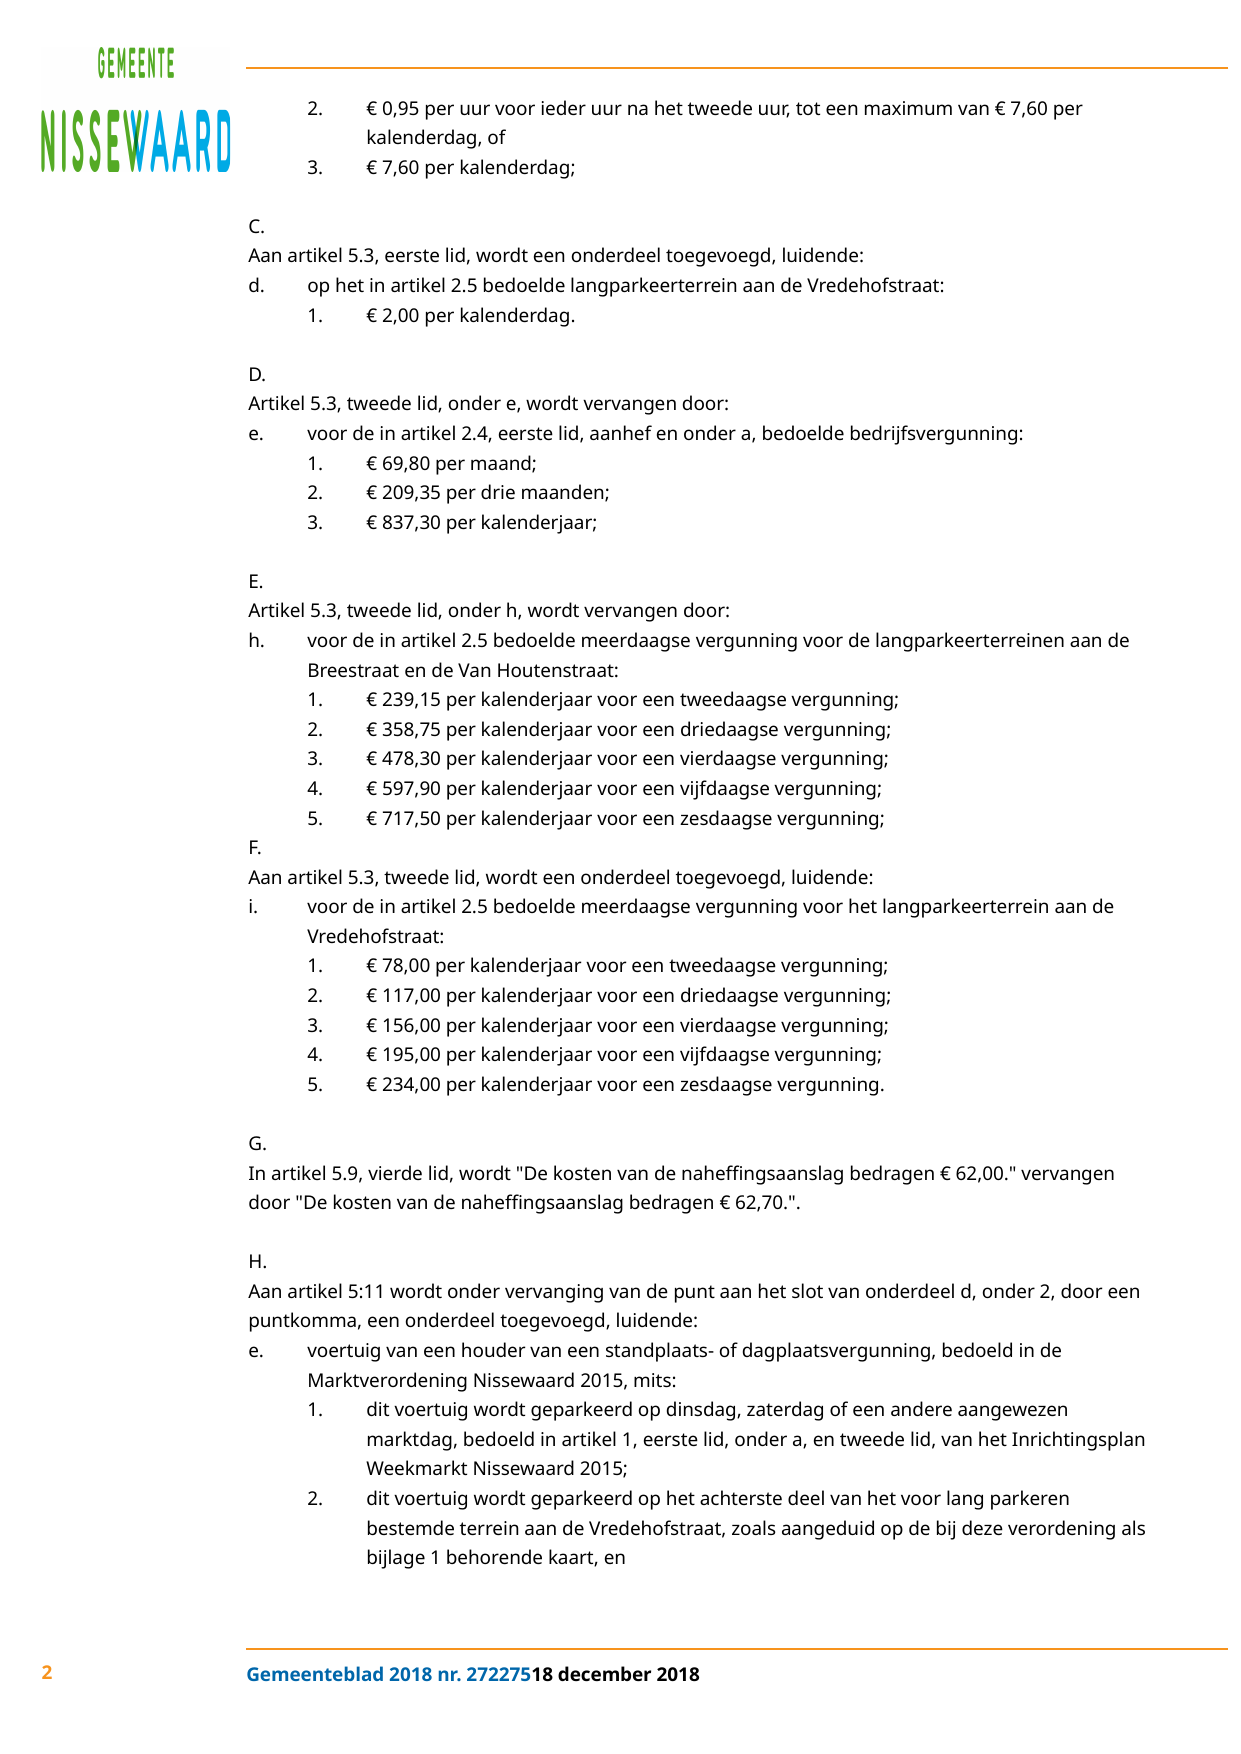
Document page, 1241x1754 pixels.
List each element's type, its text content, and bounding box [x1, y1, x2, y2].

list dit voertuig wordt geparkeerd op dinsdag, zaterdag of een andere aangewezen marktdag, bedoeld in artikel 1, eerste lid, onder a, en tweede lid, van het Inrichtingsplan Weekmarkt Nissewaard 2015; [307, 1396, 1152, 1481]
list € 156,00 per kalenderjaar voor een vierdaagse vergunning; [307, 1012, 1152, 1038]
text H. [248, 1248, 1152, 1274]
list € 478,30 per kalenderjaar voor een vierdaagse vergunning; [307, 746, 1152, 771]
list € 837,30 per kalenderjaar; [307, 509, 1152, 535]
picture [154, 157, 165, 172]
list € 239,15 per kalenderjaar voor een tweedaagse vergunning; [307, 686, 1152, 712]
list € 358,75 per kalenderjaar voor een driedaagse vergunning; [307, 716, 1152, 742]
list voor de in artikel 2.5 bedoelde meerdaagse vergunning voor het langparkeerterrein aan de Vredehofstraat: [248, 893, 1152, 949]
picture [222, 122, 227, 160]
text D. [248, 361, 1152, 387]
list dit voertuig wordt geparkeerd op het achterste deel van het voor lang parkeren bestemde terrein aan de Vredehofstraat, zoals aangeduid op de bij deze verordening als bijlage 1 behorende kaart, en [307, 1485, 1152, 1570]
picture [176, 157, 187, 172]
list € 717,50 per kalenderjaar voor een zesdaagse vergunning; [307, 805, 1152, 831]
list € 78,00 per kalenderjaar voor een tweedaagse vergunning; [307, 953, 1152, 978]
text In artikel 5.9, vierde lid, wordt "De kosten van de naheffingsaanslag bedragen € 62,00." vervangen door "De kosten van de naheffingsaanslag bedragen € 62,70.". [248, 1160, 1152, 1215]
list € 117,00 per kalenderjaar voor een driedaagse vergunning; [307, 982, 1152, 1008]
list € 7,60 per kalenderdag; [307, 154, 1152, 180]
text C. [248, 213, 1152, 239]
text Aan artikel 5.3, tweede lid, wordt een onderdeel toegevoegd, luidende: [248, 864, 1152, 890]
list € 0,95 per uur voor ieder uur na het tweede uur, tot een maximum van € 7,60 per kalenderdag, of [307, 95, 1152, 150]
list voertuig van een houder van een standplaats- of dagplaatsvergunning, bedoeld in de Marktverordening Nissewaard 2015, mits: [248, 1337, 1152, 1393]
text F. [248, 834, 1152, 860]
text Artikel 5.3, tweede lid, onder e, wordt vervangen door: [248, 391, 1152, 416]
list € 234,00 per kalenderjaar voor een zesdaagse vergunning. [307, 1071, 1152, 1097]
text E. [248, 568, 1152, 594]
picture [41, 47, 231, 172]
list voor de in artikel 2.4, eerste lid, aanhef en onder a, bedoelde bedrijfsvergunning: [248, 420, 1152, 446]
text G. [248, 1130, 1152, 1156]
list € 209,35 per drie maanden; [307, 479, 1152, 505]
list € 597,90 per kalenderjaar voor een vijfdaagse vergunning; [307, 775, 1152, 801]
list € 2,00 per kalenderdag. [307, 302, 1152, 328]
picture [201, 122, 206, 138]
text Aan artikel 5:11 wordt onder vervanging van de punt aan het slot van onderdeel d, onder 2, door een puntkomma, een onderdeel toegevoegd, luidende: [248, 1278, 1152, 1333]
list voor de in artikel 2.5 bedoelde meerdaagse vergunning voor de langparkeerterreinen aan de Breestraat en de Van Houtenstraat: [248, 627, 1152, 683]
list € 69,80 per maand; [307, 450, 1152, 476]
picture [200, 151, 206, 172]
text Artikel 5.3, tweede lid, onder h, wordt vervangen door: [248, 598, 1152, 623]
list € 195,00 per kalenderjaar voor een vijfdaagse vergunning; [307, 1041, 1152, 1067]
text Aan artikel 5.3, eerste lid, wordt een onderdeel toegevoegd, luidende: [248, 243, 1152, 268]
list op het in artikel 2.5 bedoelde langparkeerterrein aan de Vredehofstraat: [248, 272, 1152, 298]
